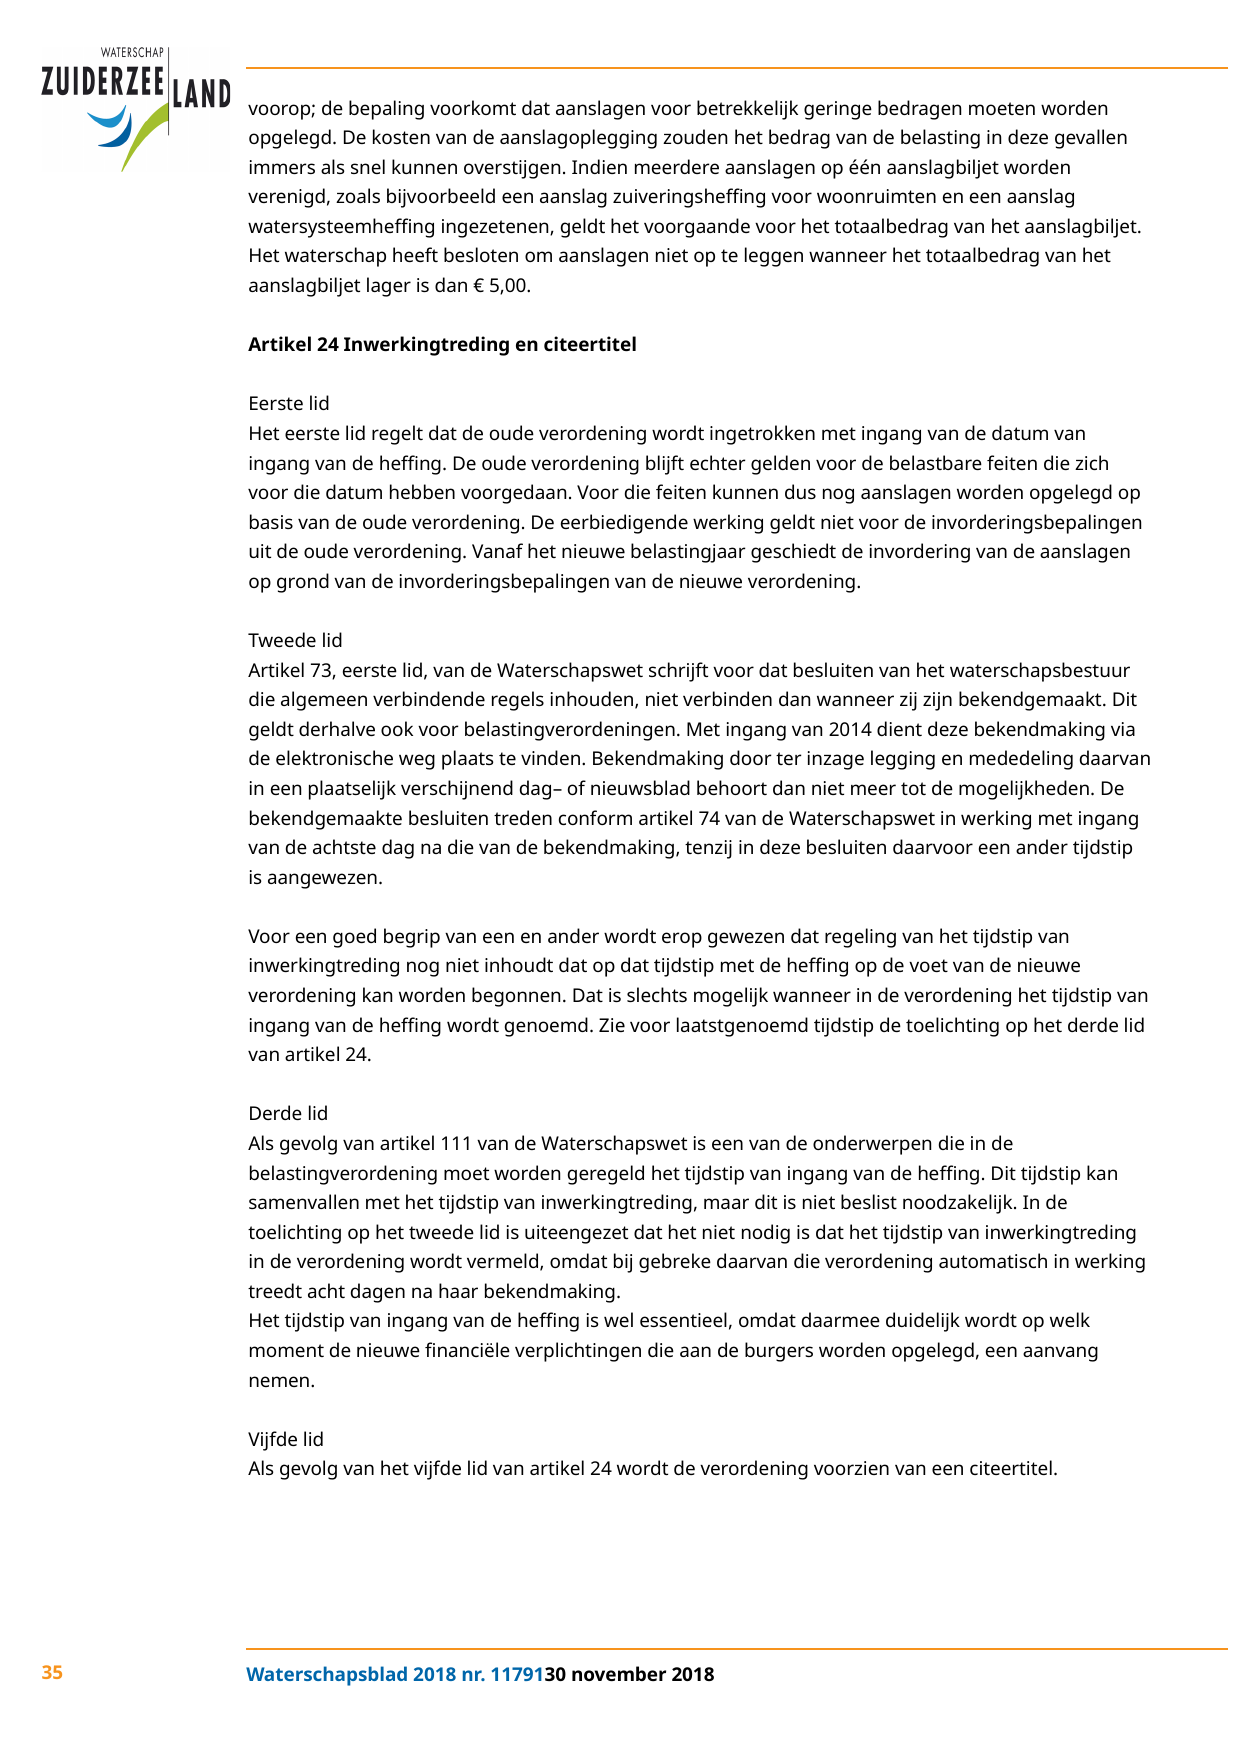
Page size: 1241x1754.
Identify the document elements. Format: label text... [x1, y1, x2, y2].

text Het eerste lid regelt dat de oude verordening wordt ingetrokken met ingang van de datum van ingang van de heffing. De oude verordening blijft echter gelden voor de belastbare feiten die zich voor die datum hebben voorgedaan. Voor die feiten kunnen dus nog aanslagen worden opgelegd op basis van de oude verordening. De eerbiedigende werking geldt niet voor de invorderingsbepalingen uit de oude verordening. Vanaf het nieuwe belastingjaar geschiedt de invordering van de aanslagen op grond van de invorderingsbepalingen van de nieuwe verordening. [248, 420, 1152, 594]
text Vijfde lid [248, 1426, 1152, 1452]
text Derde lid [248, 1101, 1152, 1126]
text Artikel 24 Inwerkingtreding en citeertitel [248, 331, 1152, 357]
text Tweede lid [248, 627, 1152, 653]
text Als gevolg van het vijfde lid van artikel 24 wordt de verordening voorzien van een citeertitel. [248, 1456, 1152, 1481]
text voorop; de bepaling voorkomt dat aanslagen voor betrekkelijk geringe bedragen moeten worden opgelegd. De kosten van de aanslagoplegging zouden het bedrag van de belasting in deze gevallen immers als snel kunnen overstijgen. Indien meerdere aanslagen op één aanslagbiljet worden verenigd, zoals bijvoorbeeld een aanslag zuiveringsheffing voor woonruimten en een aanslag watersysteemheffing ingezetenen, geldt het voorgaande voor het totaalbedrag van het aanslagbiljet. Het waterschap heeft besloten om aanslagen niet op te leggen wanneer het totaalbedrag van het aanslagbiljet lager is dan € 5,00. [248, 95, 1152, 298]
text Artikel 73, eerste lid, van de Waterschapswet schrijft voor dat besluiten van het waterschapsbestuur die algemeen verbindende regels inhouden, niet verbinden dan wanneer zij zijn bekendgemaakt. Dit geldt derhalve ook voor belastingverordeningen. Met ingang van 2014 dient deze bekendmaking via de elektronische weg plaats te vinden. Bekendmaking door ter inzage legging en mededeling daarvan in een plaatselijk verschijnend dag– of nieuwsblad behoort dan niet meer tot de mogelijkheden. De bekendgemaakte besluiten treden conform artikel 74 van de Waterschapswet in werking met ingang van de achtste dag na die van de bekendmaking, tenzij in deze besluiten daarvoor een ander tijdstip is aangewezen. [248, 657, 1152, 890]
text Eerste lid [248, 391, 1152, 416]
picture [41, 47, 231, 172]
text Het tijdstip van ingang van de heffing is wel essentieel, omdat daarmee duidelijk wordt op welk moment de nieuwe financiële verplichtingen die aan de burgers worden opgelegd, een aanvang nemen. [248, 1308, 1152, 1393]
text Als gevolg van artikel 111 van de Waterschapswet is een van de onderwerpen die in de belastingverordening moet worden geregeld het tijdstip van ingang van de heffing. Dit tijdstip kan samenvallen met het tijdstip van inwerkingtreding, maar dit is niet beslist noodzakelijk. In de toelichting op het tweede lid is uiteengezet dat het niet nodig is dat het tijdstip van inwerkingtreding in de verordening wordt vermeld, omdat bij gebreke daarvan die verordening automatisch in werking treedt acht dagen na haar bekendmaking. [248, 1130, 1152, 1304]
text Voor een goed begrip van een en ander wordt erop gewezen dat regeling van het tijdstip van inwerkingtreding nog niet inhoudt dat op dat tijdstip met de heffing op de voet van de nieuwe verordening kan worden begonnen. Dat is slechts mogelijk wanneer in de verordening het tijdstip van ingang van de heffing wordt genoemd. Zie voor laatstgenoemd tijdstip de toelichting op het derde lid van artikel 24. [248, 923, 1152, 1067]
